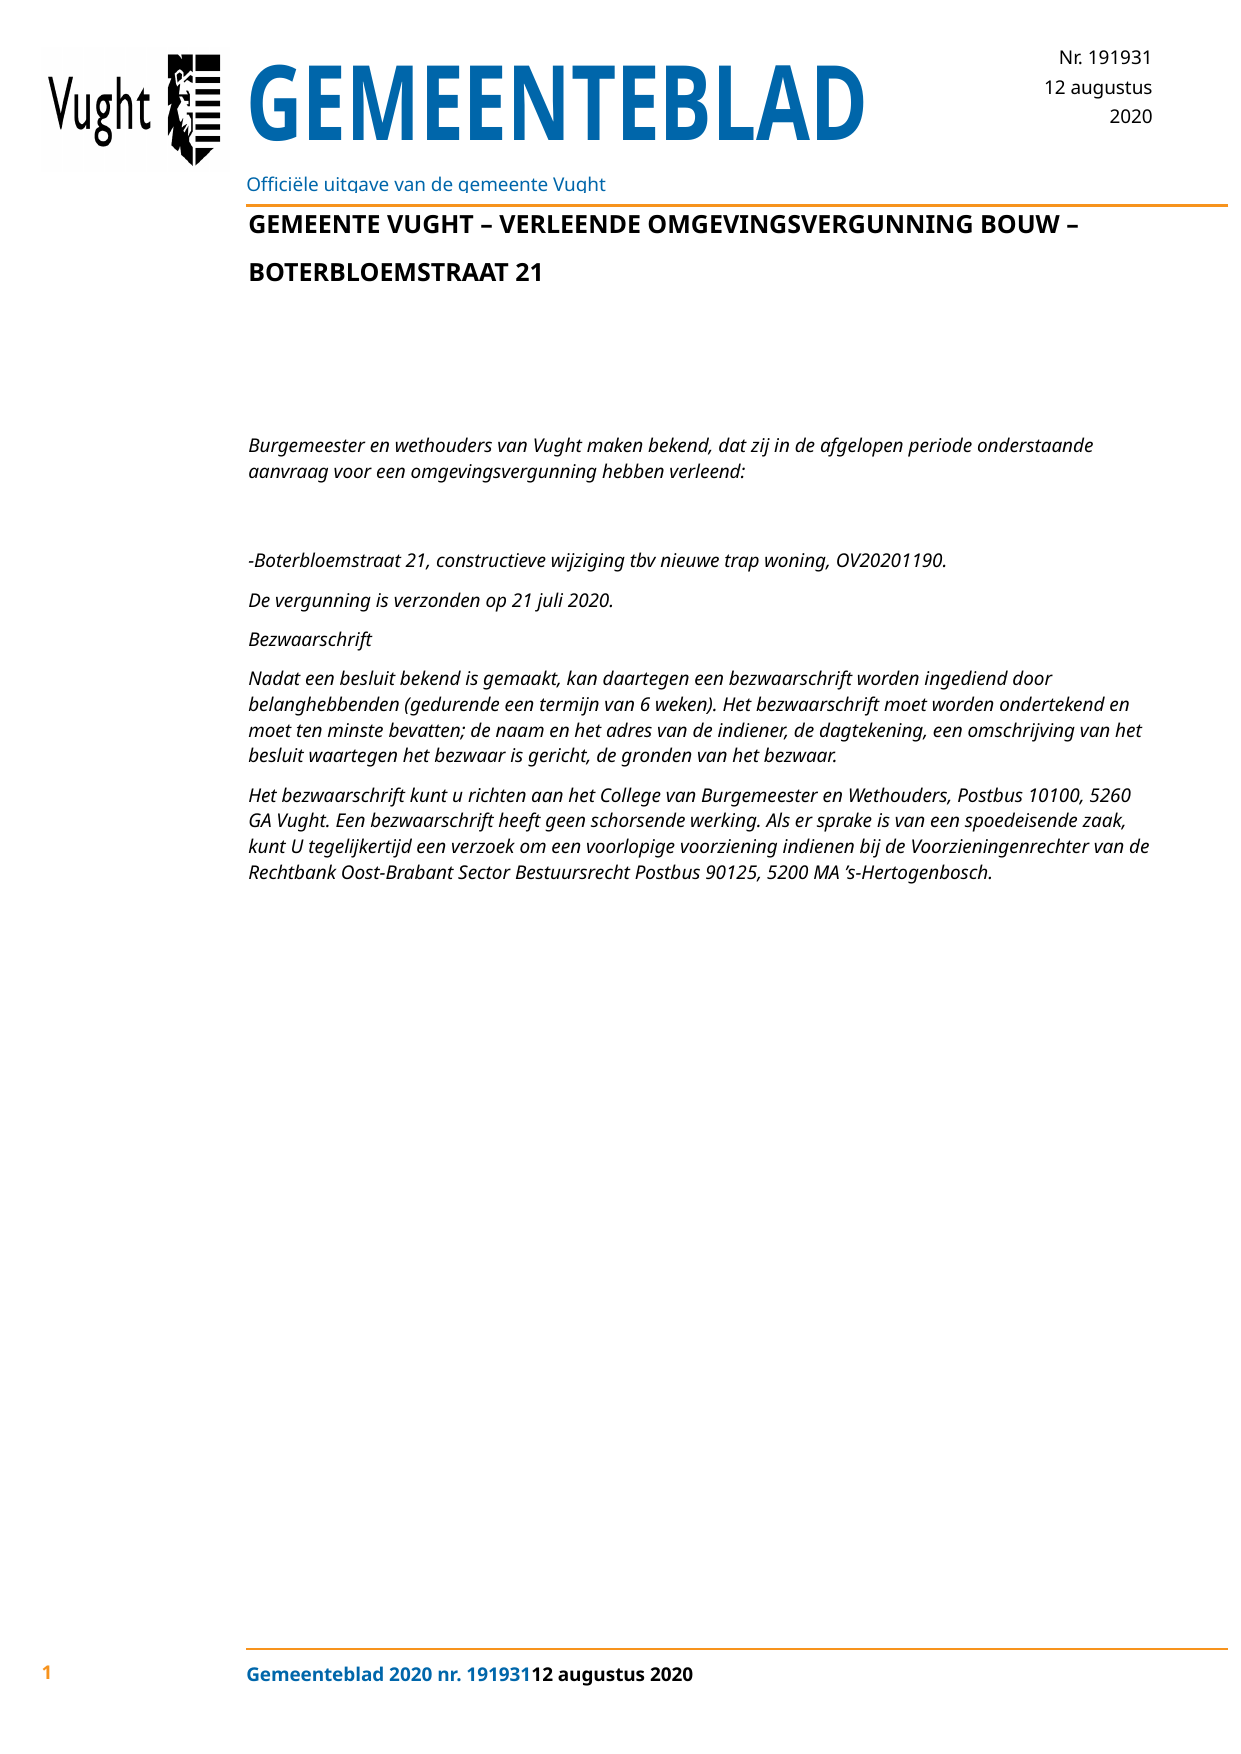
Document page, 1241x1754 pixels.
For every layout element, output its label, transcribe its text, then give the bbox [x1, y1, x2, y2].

text Nadat een besluit bekend is gemaakt, kan daartegen een bezwaarschrift worden ingediend door belanghebbenden (gedurende een termijn van 6 weken). Het bezwaarschrift moet worden ondertekend en moet ten minste bevatten; de naam en het adres van de indiener, de dagtekening, een omschrijving van het besluit waartegen het bezwaar is gericht, de gronden van het bezwaar. [248, 666, 1152, 768]
text Bezwaarschrift [248, 626, 1152, 652]
text Het bezwaarschrift kunt u richten aan het College van Burgemeester en Wethouders, Postbus 10100, 5260 GA Vught. Een bezwaarschrift heeft geen schorsende werking. Als er sprake is van een spoedeisende zaak, kunt U tegelijkertijd een verzoek om een voorlopige voorziening indienen bij de Voorzieningenrechter van de Rechtbank Oost-Brabant Sector Bestuursrecht Postbus 90125, 5200 MA ’s-Hertogenbosch. [248, 782, 1152, 885]
text -Boterbloemstraat 21, constructieve wijziging tbv nieuwe trap woning, OV20201190. [248, 548, 1152, 573]
picture [41, 47, 231, 172]
text De vergunning is verzonden op 21 juli 2020. [248, 587, 1152, 613]
text Burgemeester en wethouders van Vught maken bekend, dat zij in de afgelopen periode onderstaande aanvraag voor een omgevingsvergunning hebben verleend: [248, 432, 1152, 484]
text GEMEENTE VUGHT – VERLEENDE OMGEVINGSVERGUNNING BOUW – BOTERBLOEMSTRAAT 21 [248, 207, 1152, 288]
